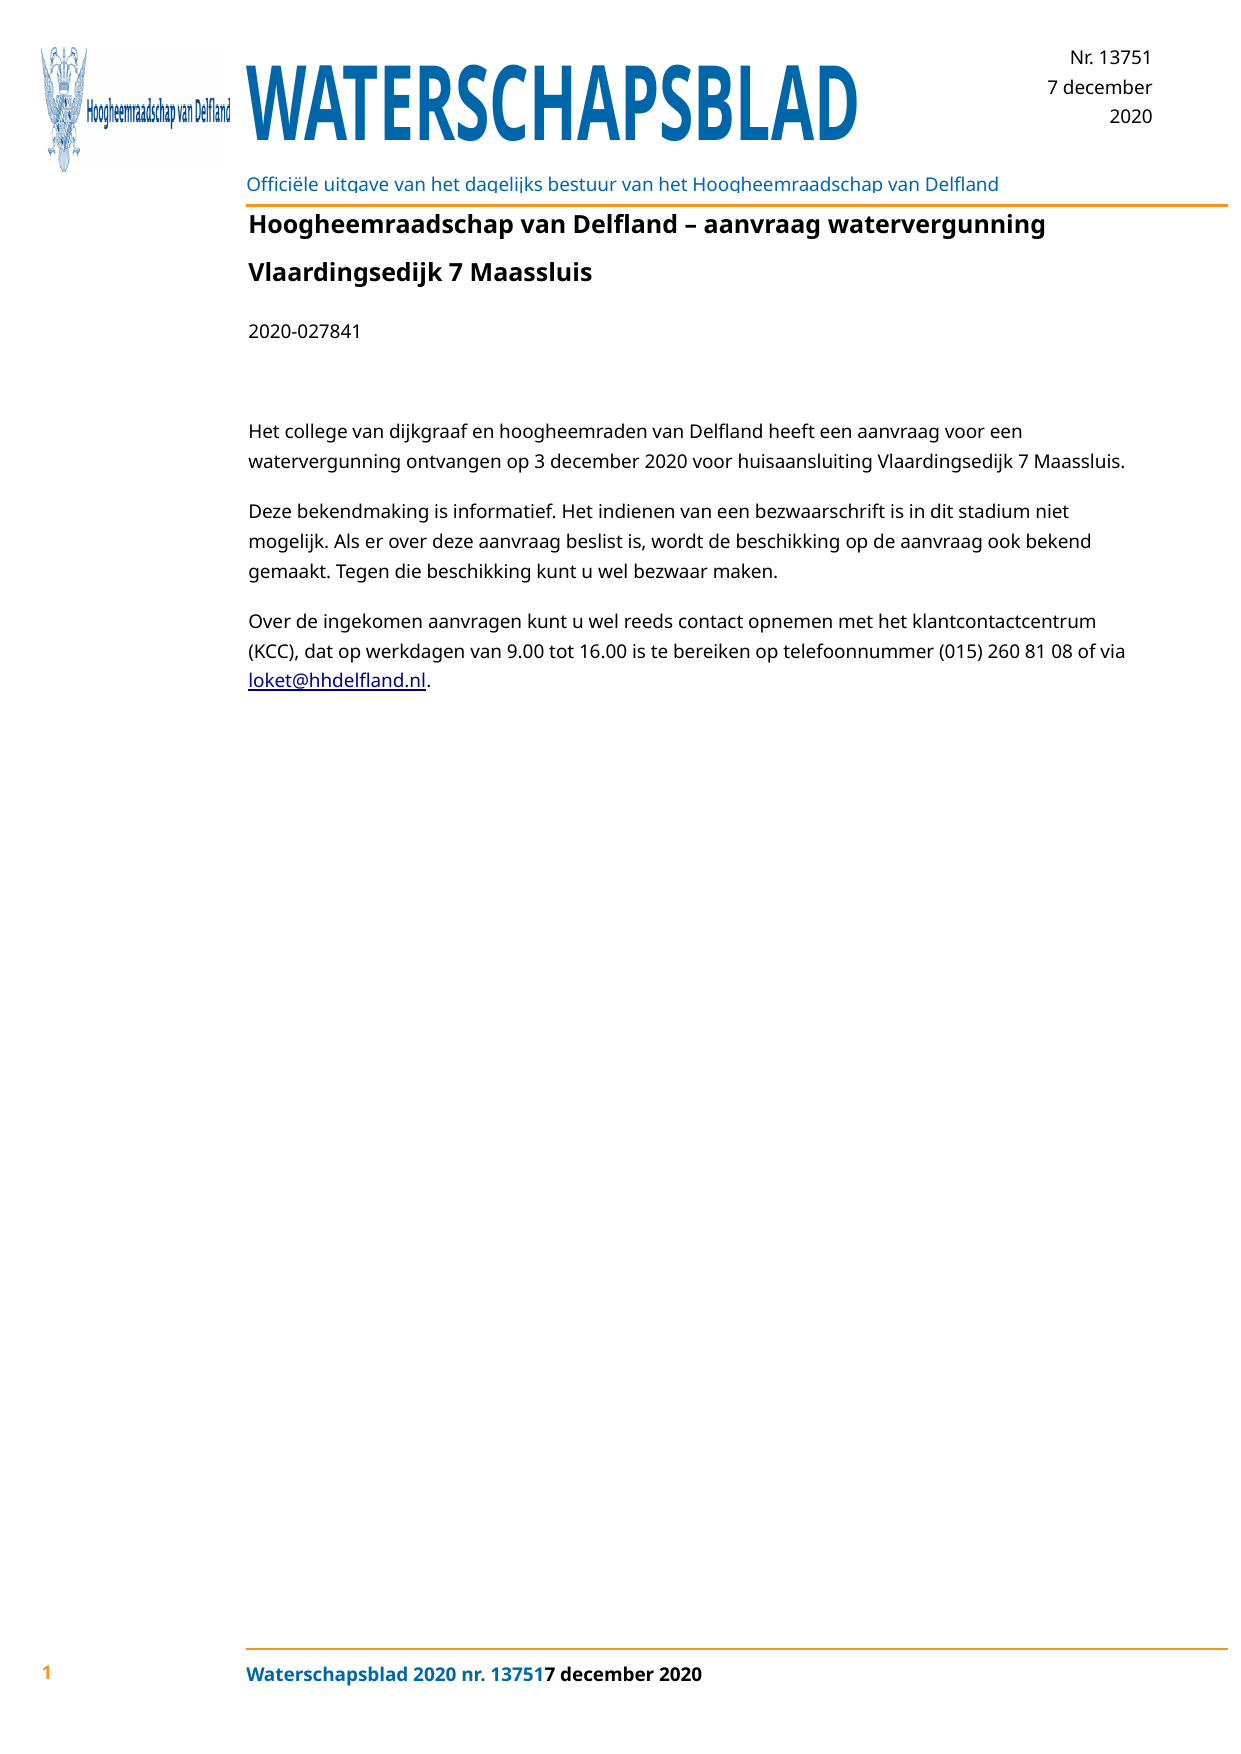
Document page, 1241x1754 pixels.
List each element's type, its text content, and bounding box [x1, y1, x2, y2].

text Over de ingekomen aanvragen kunt u wel reeds contact opnemen met het klantcontactcentrum (KCC), dat op werkdagen van 9.00 tot 16.00 is te bereiken op telefoonnummer (015) 260 81 08 of via loket@hhdelfland.nl. [248, 608, 1152, 693]
text Deze bekendmaking is informatief. Het indienen van een bezwaarschrift is in dit stadium niet mogelijk. Als er over deze aanvraag beslist is, wordt de beschikking op de aanvraag ook bekend gemaakt. Tegen die beschikking kunt u wel bezwaar maken. [248, 499, 1152, 584]
picture [41, 47, 231, 172]
text 2020-027841 [248, 318, 1152, 344]
text Hoogheemraadschap van Delfland – aanvraag watervergunning Vlaardingsedijk 7 Maassluis [248, 207, 1152, 288]
text Het college van dijkgraaf en hoogheemraden van Delfland heeft een aanvraag voor een watervergunning ontvangen op 3 december 2020 voor huisaansluiting Vlaardingsedijk 7 Maassluis. [248, 419, 1152, 474]
